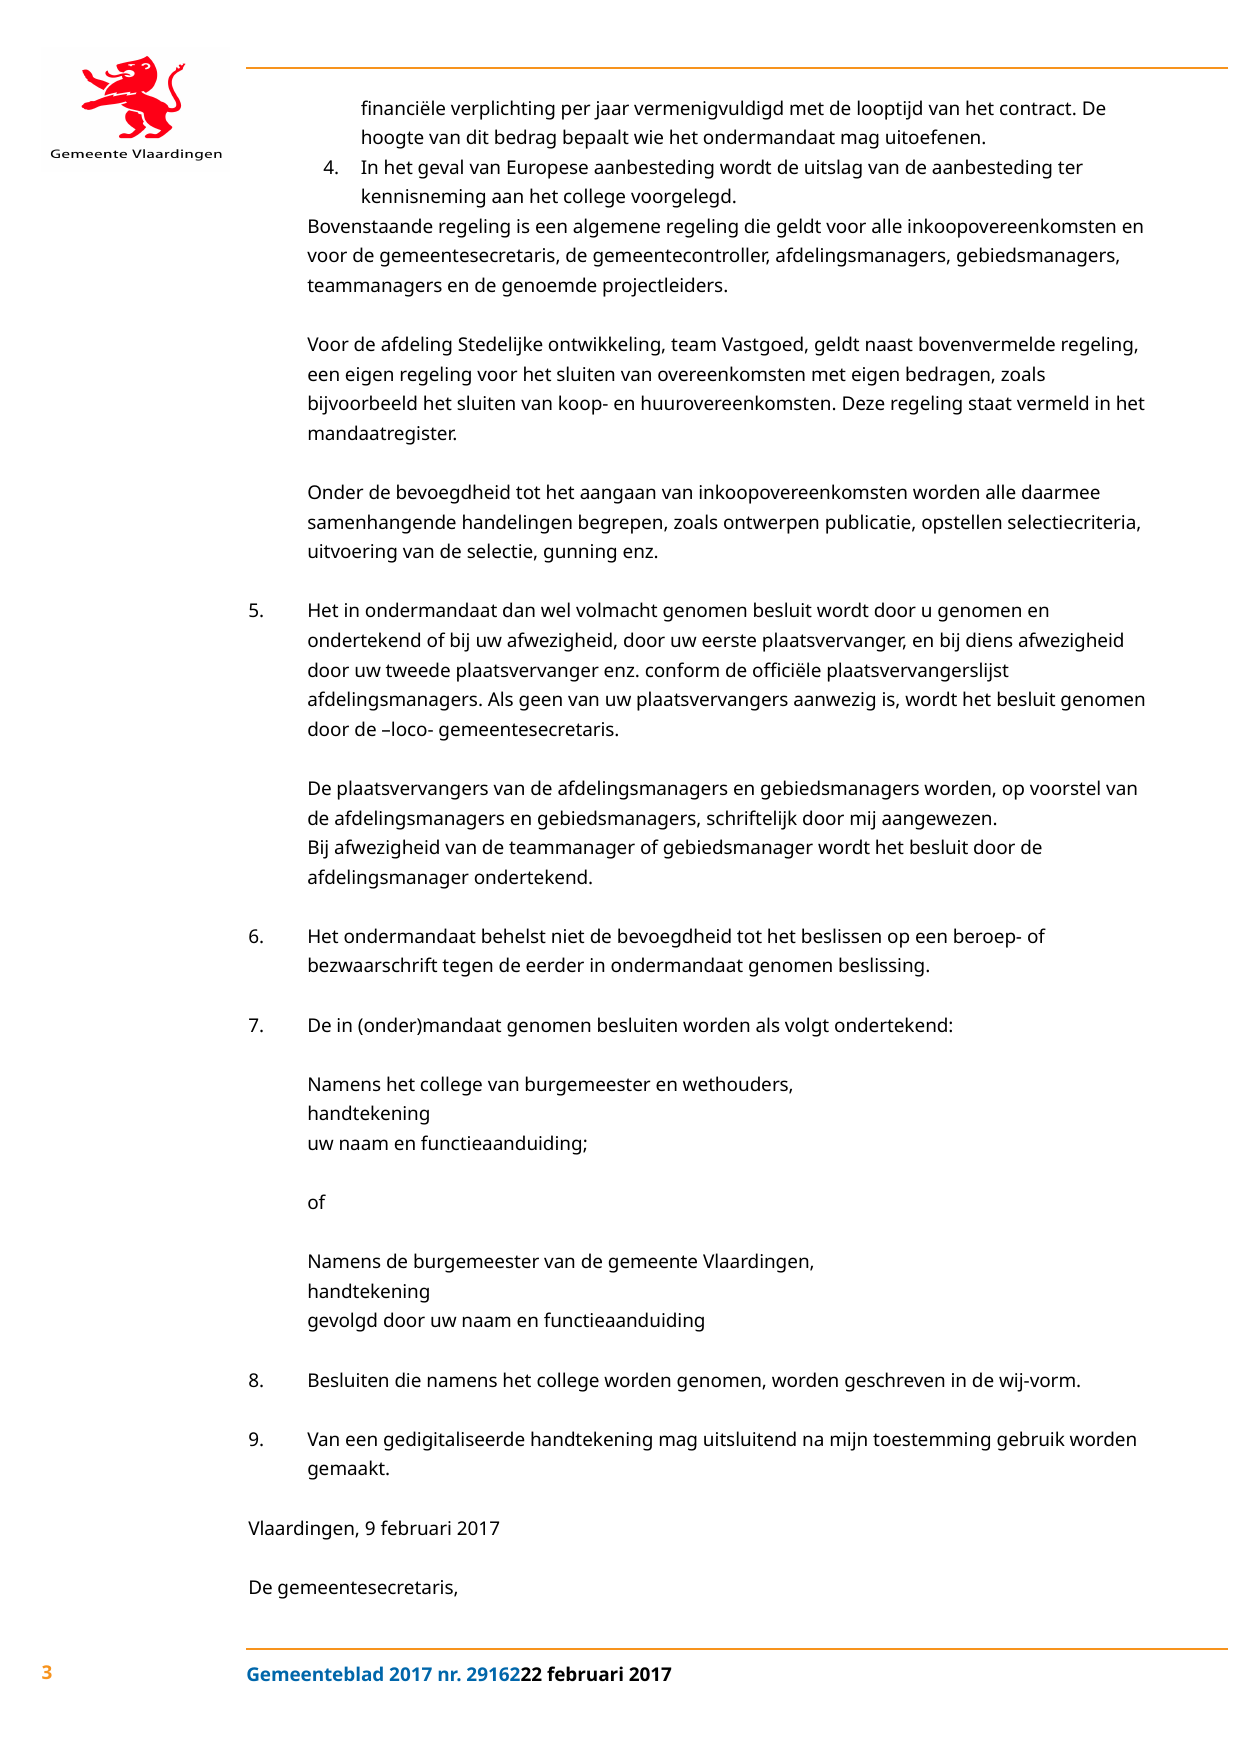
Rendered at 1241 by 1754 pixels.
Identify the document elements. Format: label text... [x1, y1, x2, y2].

list Van een gedigitaliseerde handtekening mag uitsluitend na mijn toestemming gebruik worden gemaakt. [248, 1426, 1152, 1481]
text De gemeentesecretaris, [248, 1574, 1152, 1600]
list Voor de afdeling Stedelijke ontwikkeling, team Vastgoed, geldt naast bovenvermelde regeling, een eigen regeling voor het sluiten van overeenkomsten met eigen bedragen, zoals bijvoorbeeld het sluiten van koop- en huurovereenkomsten. Deze regeling staat vermeld in het mandaatregister. [248, 331, 1152, 446]
list uw naam en functieaanduiding; [248, 1130, 1152, 1156]
picture [41, 47, 231, 172]
list Onder de bevoegdheid tot het aangaan van inkoopovereenkomsten worden alle daarmee samenhangende handelingen begrepen, zoals ontwerpen publicatie, opstellen selectiecriteria, uitvoering van de selectie, gunning enz. [248, 479, 1152, 564]
list handtekening [248, 1278, 1152, 1304]
list Namens het college van burgemeester en wethouders, [248, 1071, 1152, 1097]
list In het geval van Europese aanbesteding wordt de uitslag van de aanbesteding ter kennisneming aan het college voorgelegd. [323, 154, 1152, 209]
list Bij afwezigheid van de teammanager of gebiedsmanager wordt het besluit door de afdelingsmanager ondertekend. [248, 834, 1152, 890]
list Het in ondermandaat dan wel volmacht genomen besluit wordt door u genomen en ondertekend of bij uw afwezigheid, door uw eerste plaatsvervanger, en bij diens afwezigheid door uw tweede plaatsvervanger enz. conform de officiële plaatsvervangerslijst afdelingsmanagers. Als geen van uw plaatsvervangers aanwezig is, wordt het besluit genomen door de –loco- gemeentesecretaris. [248, 598, 1152, 742]
list Besluiten die namens het college worden genomen, worden geschreven in de wij-vorm. [248, 1367, 1152, 1393]
list financiële verplichting per jaar vermenigvuldigd met de looptijd van het contract. De hoogte van dit bedrag bepaalt wie het ondermandaat mag uitoefenen. [323, 95, 1152, 150]
list Namens de burgemeester van de gemeente Vlaardingen, [248, 1248, 1152, 1274]
list De in (onder)mandaat genomen besluiten worden als volgt ondertekend: [248, 1012, 1152, 1038]
text Vlaardingen, 9 februari 2017 [248, 1515, 1152, 1541]
list gevolgd door uw naam en functieaanduiding [248, 1308, 1152, 1333]
list Het ondermandaat behelst niet de bevoegdheid tot het beslissen op een beroep- of bezwaarschrift tegen de eerder in ondermandaat genomen beslissing. [248, 923, 1152, 978]
list of [248, 1189, 1152, 1215]
list De plaatsvervangers van de afdelingsmanagers en gebiedsmanagers worden, op voorstel van de afdelingsmanagers en gebiedsmanagers, schriftelijk door mij aangewezen. [248, 775, 1152, 831]
list handtekening [248, 1101, 1152, 1126]
list Bovenstaande regeling is een algemene regeling die geldt voor alle inkoopovereenkomsten en voor de gemeentesecretaris, de gemeentecontroller, afdelingsmanagers, gebiedsmanagers, teammanagers en de genoemde projectleiders. [248, 213, 1152, 298]
